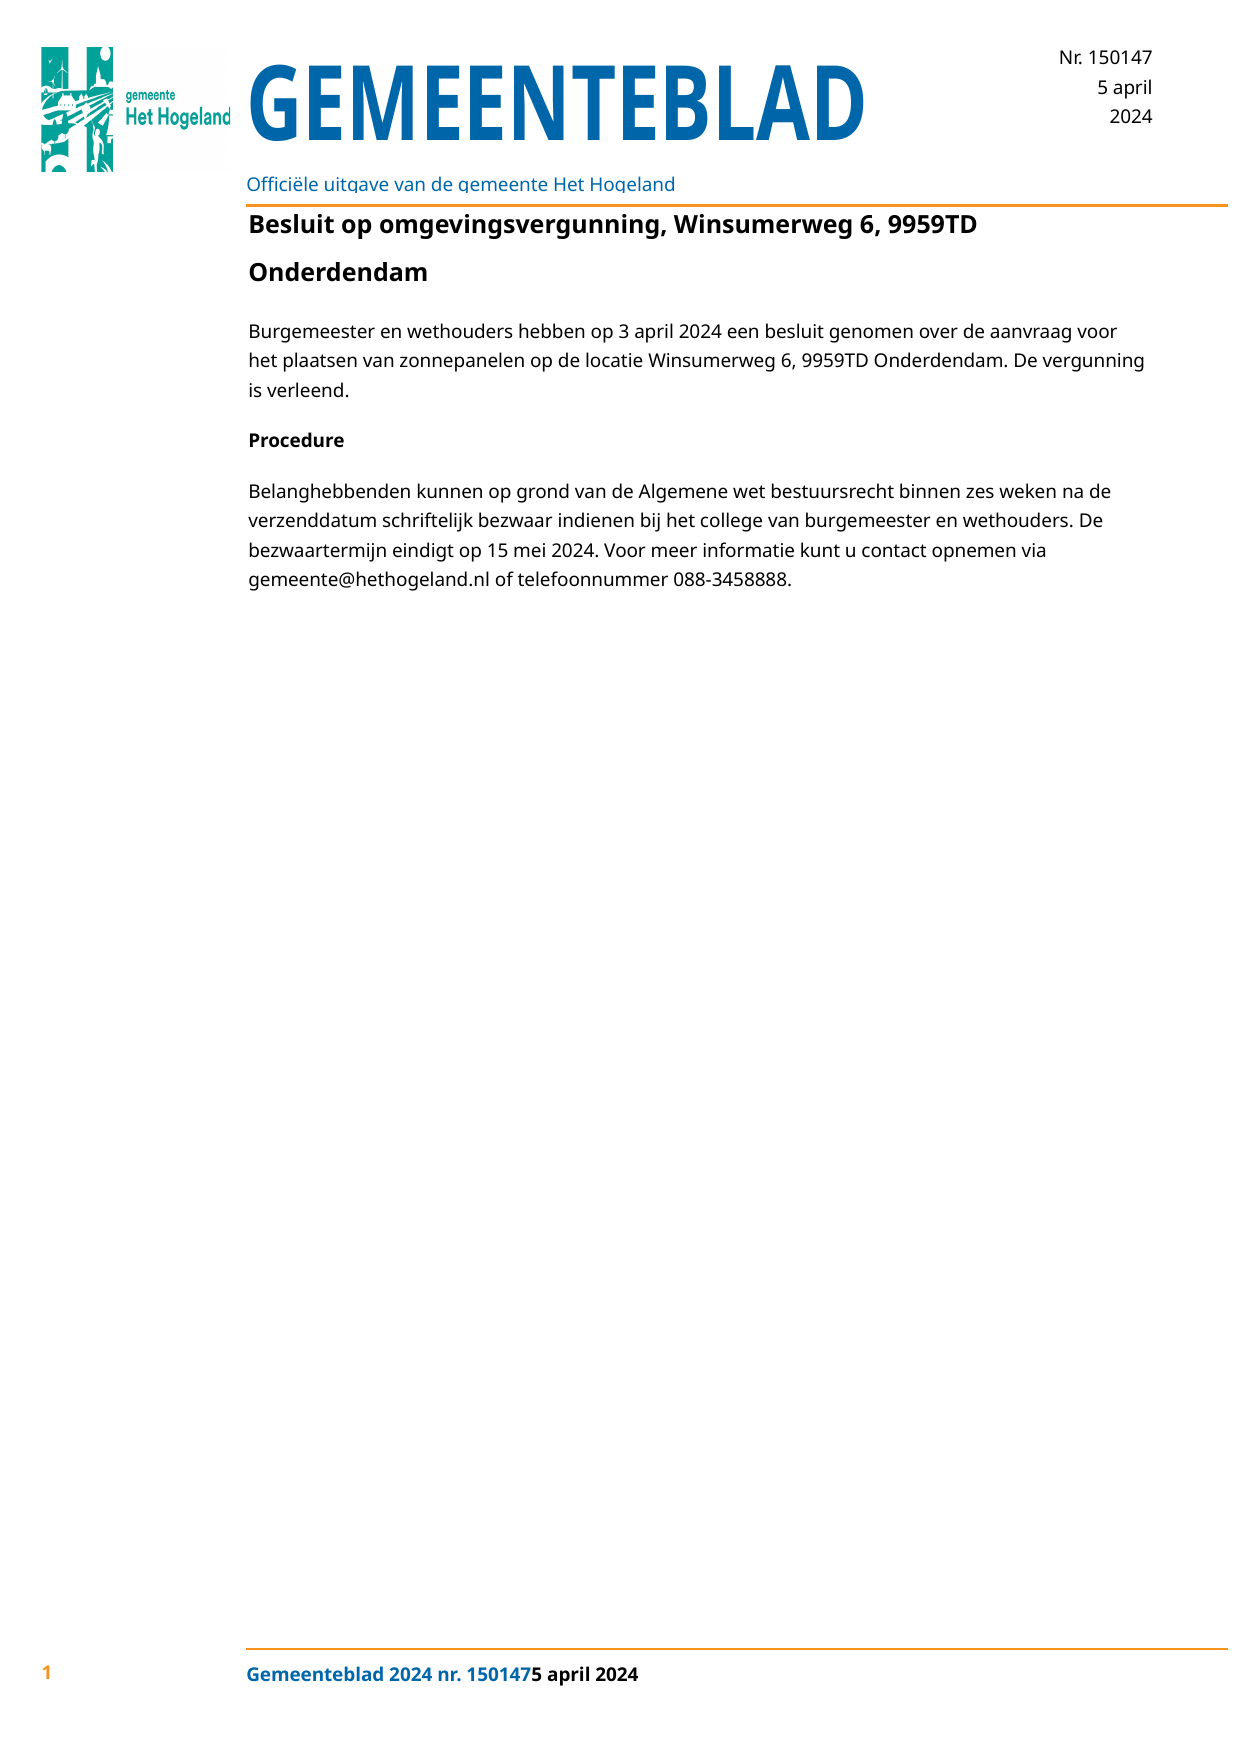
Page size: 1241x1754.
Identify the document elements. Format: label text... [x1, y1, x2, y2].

text Burgemeester en wethouders hebben op 3 april 2024 een besluit genomen over de aanvraag voor het plaatsen van zonnepanelen op de locatie Winsumerweg 6, 9959TD Onderdendam. De vergunning is verleend. [248, 318, 1152, 403]
text Procedure [248, 427, 1152, 453]
picture [41, 47, 231, 172]
text Belanghebbenden kunnen op grond van de Algemene wet bestuursrecht binnen zes weken na de verzenddatum schriftelijk bezwaar indienen bij het college van burgemeester en wethouders. De bezwaartermijn eindigt op 15 mei 2024. Voor meer informatie kunt u contact opnemen via gemeente@hethogeland.nl of telefoonnummer 088-3458888. [248, 478, 1152, 592]
text Besluit op omgevingsvergunning, Winsumerweg 6, 9959TD Onderdendam [248, 207, 1152, 288]
